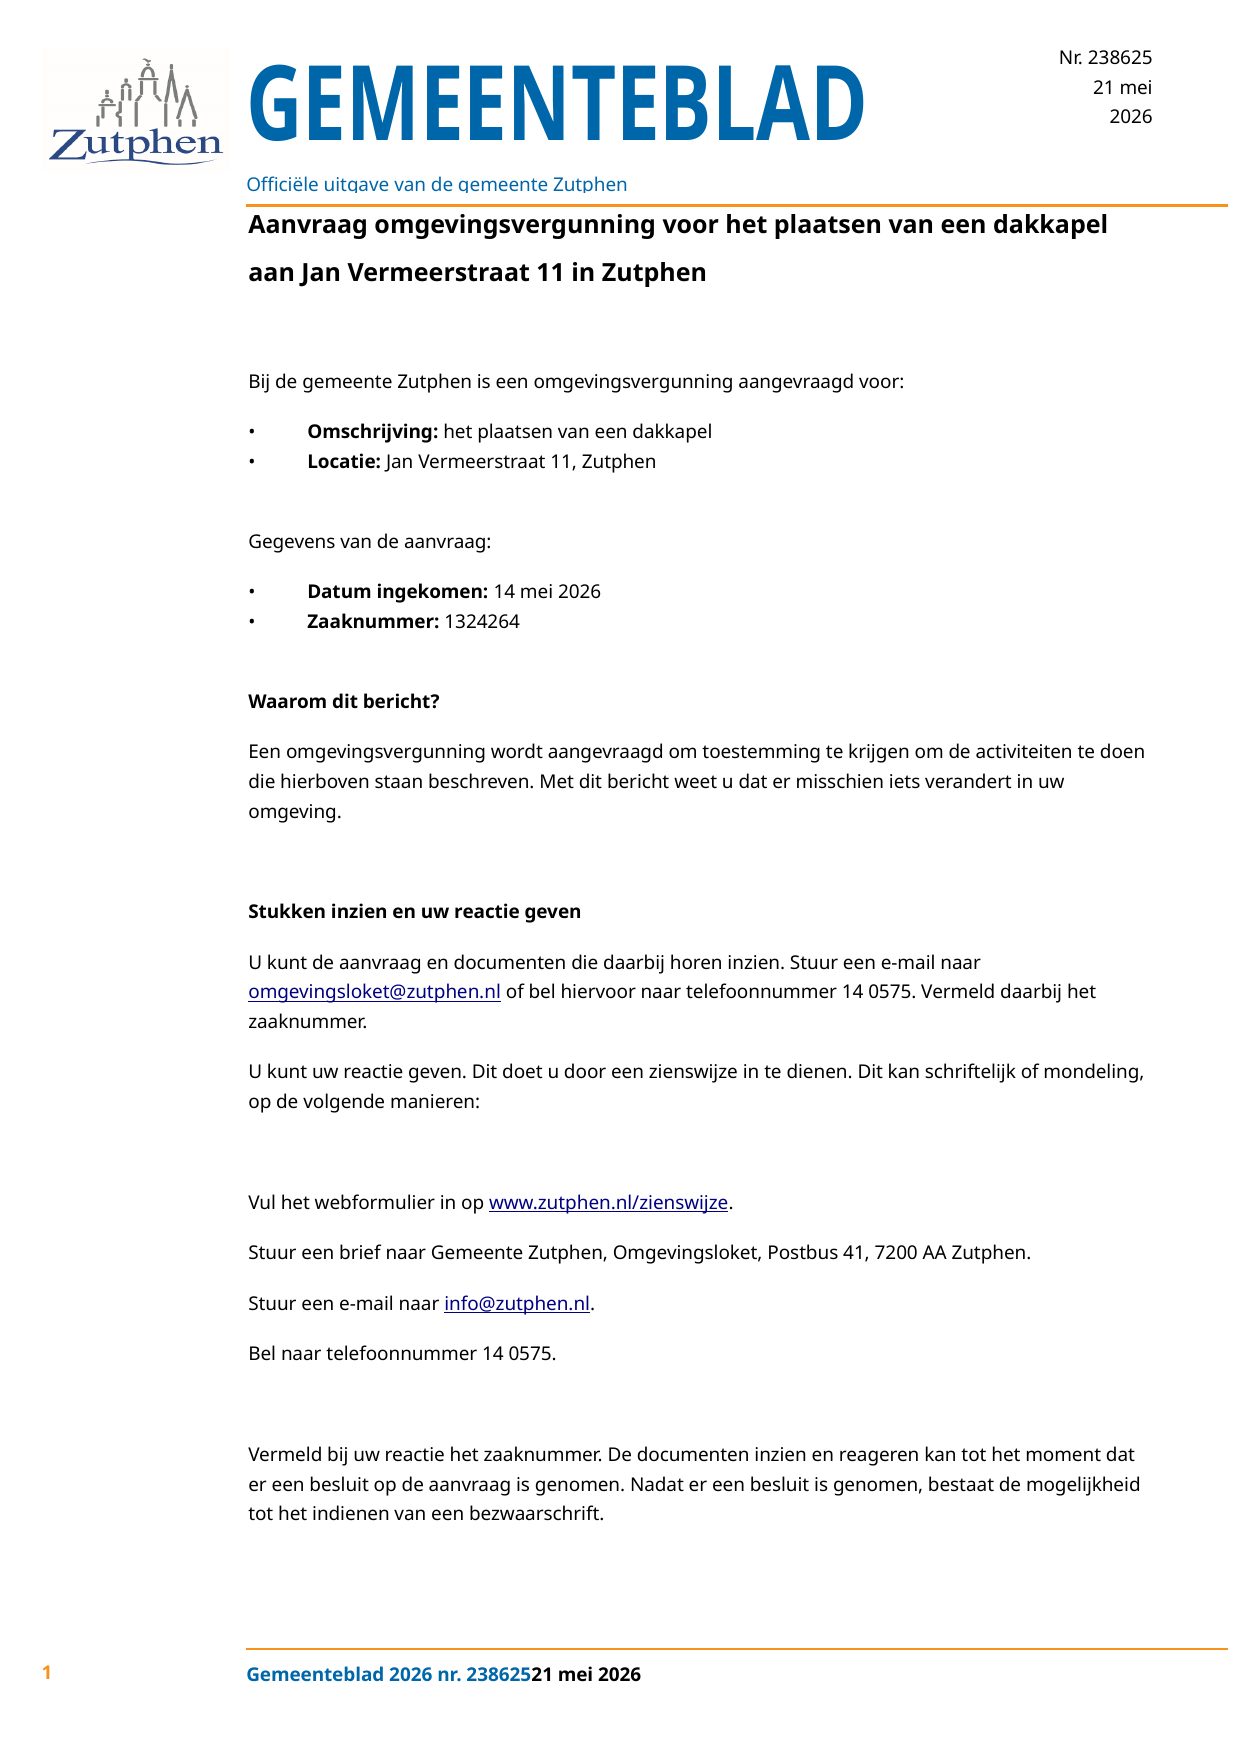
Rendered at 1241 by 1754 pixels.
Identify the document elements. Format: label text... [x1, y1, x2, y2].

text Stukken inzien en uw reactie geven [248, 899, 1152, 924]
text Bel naar telefoonnummer 14 0575. [248, 1340, 1152, 1366]
text U kunt de aanvraag en documenten die daarbij horen inzien. Stuur een e-mail naar omgevingsloket@zutphen.nl of bel hiervoor naar telefoonnummer 14 0575. Vermeld daarbij het zaaknummer. [248, 949, 1152, 1034]
text Stuur een brief naar Gemeente Zutphen, Omgevingsloket, Postbus 41, 7200 AA Zutphen. [248, 1239, 1152, 1265]
text Stuur een e-mail naar info@zutphen.nl. [248, 1290, 1152, 1316]
list Zaaknummer: 1324264 [248, 608, 1152, 634]
text Waarom dit bericht? [248, 688, 1152, 714]
text Vermeld bij uw reactie het zaaknummer. De documenten inzien en reageren kan tot het moment dat er een besluit op de aanvraag is genomen. Nadat er een besluit is genomen, bestaat de mogelijkheid tot het indienen van een bezwaarschrift. [248, 1441, 1152, 1526]
text Gegevens van de aanvraag: [248, 528, 1152, 554]
text U kunt uw reactie geven. Dit doet u door een zienswijze in te dienen. Dit kan schriftelijk of mondeling, op de volgende manieren: [248, 1059, 1152, 1114]
text Bij de gemeente Zutphen is een omgevingsvergunning aangevraagd voor: [248, 368, 1152, 394]
list Datum ingekomen: 14 mei 2026 [248, 579, 1152, 604]
list Omschrijving: het plaatsen van een dakkapel [248, 419, 1152, 444]
text Aanvraag omgevingsvergunning voor het plaatsen van een dakkapel aan Jan Vermeerstraat 11 in Zutphen [248, 207, 1152, 288]
text Vul het webformulier in op www.zutphen.nl/zienswijze. [248, 1189, 1152, 1215]
picture [41, 47, 231, 172]
list Locatie: Jan Vermeerstraat 11, Zutphen [248, 448, 1152, 474]
text Een omgevingsvergunning wordt aangevraagd om toestemming te krijgen om de activiteiten te doen die hierboven staan beschreven. Met dit bericht weet u dat er misschien iets verandert in uw omgeving. [248, 739, 1152, 824]
